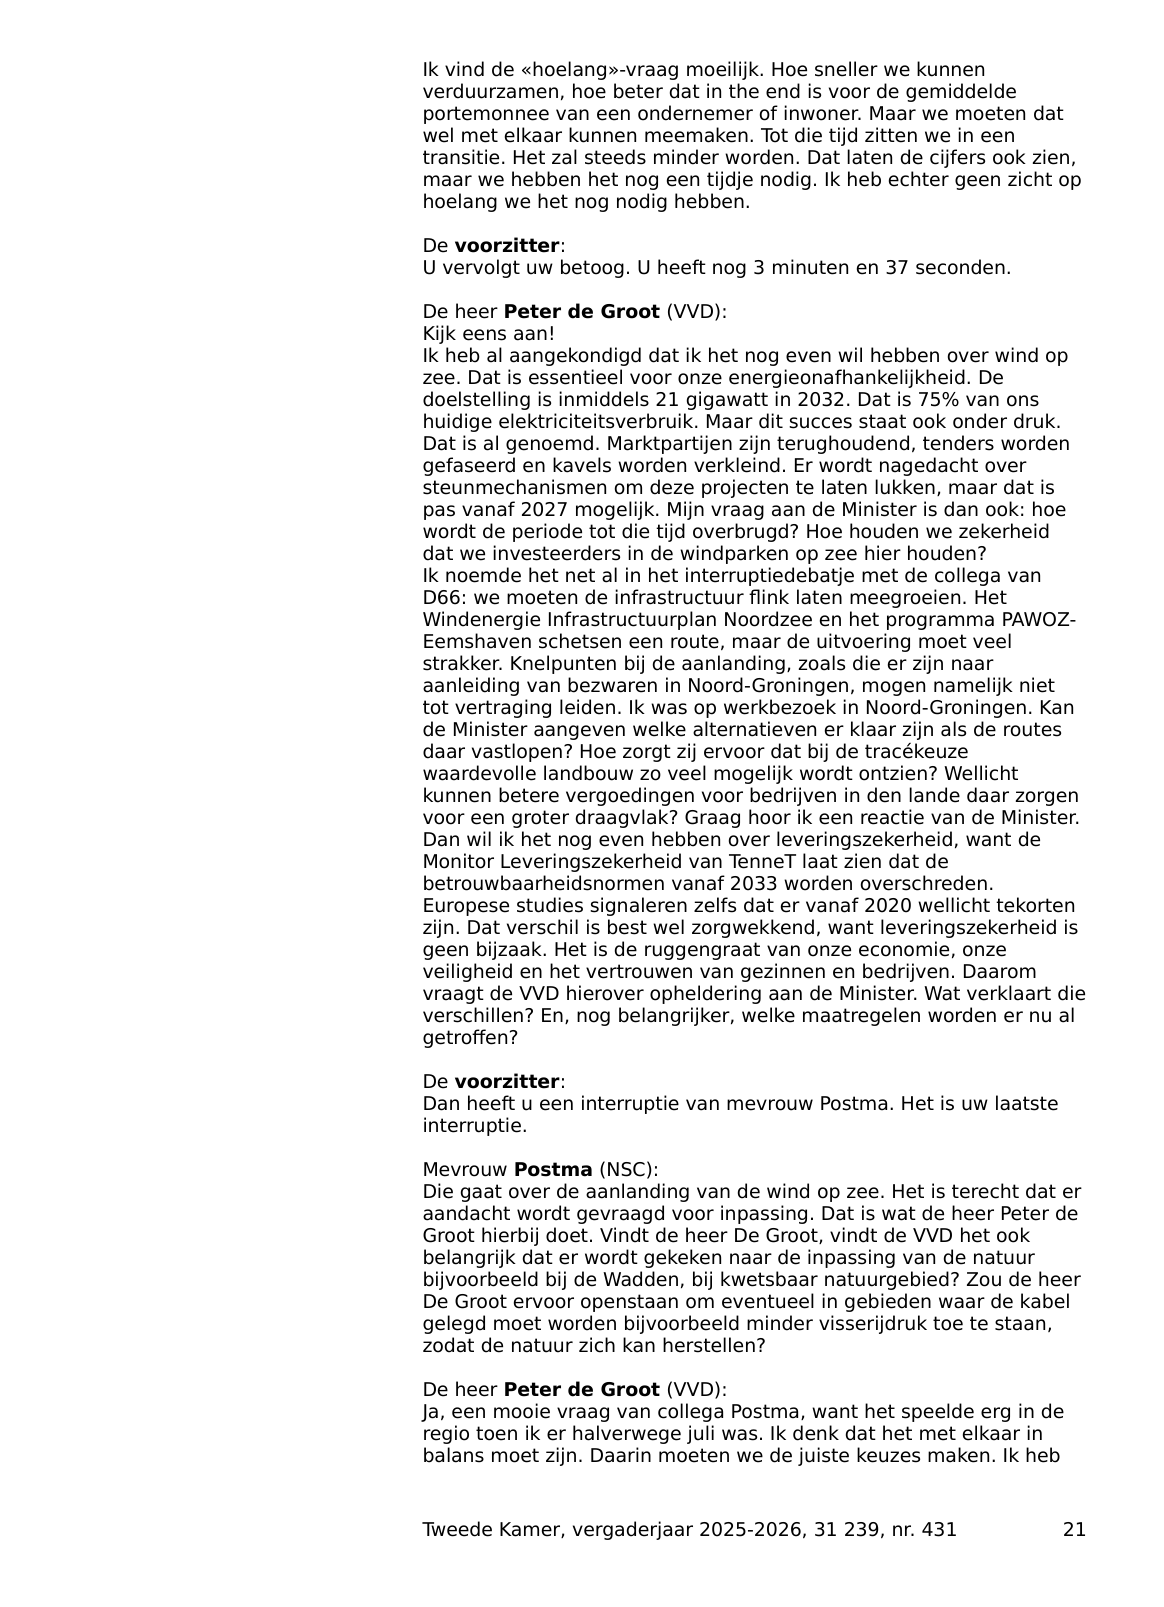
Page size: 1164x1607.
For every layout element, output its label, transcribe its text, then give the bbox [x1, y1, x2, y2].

text Die gaat over de aanlanding van de wind op zee. Het is terecht dat er aandacht wordt gevraagd voor inpassing. Dat is wat de heer Peter de Groot hierbij doet. Vindt de heer De Groot, vindt de VVD het ook belangrijk dat er wordt gekeken naar de inpassing van de natuur bijvoorbeeld bij de Wadden, bij kwetsbaar natuurgebied? Zou de heer De Groot ervoor openstaan om eventueel in gebieden waar de kabel gelegd moet worden bijvoorbeeld minder visserijdruk toe te staan, zodat de natuur zich kan herstellen? [422, 1181, 1087, 1357]
text Kijk eens aan! [422, 323, 1087, 345]
text Dan wil ik het nog even hebben over leveringszekerheid, want de Monitor Leveringszekerheid van TenneT laat zien dat de betrouwbaarheidsnormen vanaf 2033 worden overschreden. Europese studies signaleren zelfs dat er vanaf 2020 wellicht tekorten zijn. Dat verschil is best wel zorgwekkend, want leveringszekerheid is geen bijzaak. Het is de ruggengraat van onze economie, onze veiligheid en het vertrouwen van gezinnen en bedrijven. Daarom vraagt de VVD hierover opheldering aan de Minister. Wat verklaart die verschillen? En, nog belangrijker, welke maatregelen worden er nu al getroffen? [422, 829, 1087, 1048]
text U vervolgt uw betoog. U heeft nog 3 minuten en 37 seconden. [422, 257, 1087, 279]
text Ik vind de «hoelang»-vraag moeilijk. Hoe sneller we kunnen verduurzamen, hoe beter dat in the end is voor de gemiddelde portemonnee van een ondernemer of inwoner. Maar we moeten dat wel met elkaar kunnen meemaken. Tot die tijd zitten we in een transitie. Het zal steeds minder worden. Dat laten de cijfers ook zien, maar we hebben het nog een tijdje nodig. Ik heb echter geen zicht op hoelang we het nog nodig hebben. [422, 59, 1087, 213]
text Ik heb al aangekondigd dat ik het nog even wil hebben over wind op zee. Dat is essentieel voor onze energieonafhankelijkheid. De doelstelling is inmiddels 21 gigawatt in 2032. Dat is 75% van ons huidige elektriciteitsverbruik. Maar dit succes staat ook onder druk. Dat is al genoemd. Marktpartijen zijn terughoudend, tenders worden gefaseerd en kavels worden verkleind. Er wordt nagedacht over steunmechanismen om deze projecten te laten lukken, maar dat is pas vanaf 2027 mogelijk. Mijn vraag aan de Minister is dan ook: hoe wordt de periode tot die tijd overbrugd? Hoe houden we zekerheid dat we investeerders in de windparken op zee hier houden? [422, 345, 1087, 565]
text De heer Peter de Groot (VVD): [422, 1379, 1087, 1401]
text Mevrouw Postma (NSC): [422, 1159, 1087, 1181]
text Ja, een mooie vraag van collega Postma, want het speelde erg in de regio toen ik er halverwege juli was. Ik denk dat het met elkaar in balans moet zijn. Daarin moeten we de juiste keuzes maken. Ik heb [422, 1401, 1087, 1467]
text De heer Peter de Groot (VVD): [422, 301, 1087, 323]
text Ik noemde het net al in het interruptiedebatje met de collega van D66: we moeten de infrastructuur flink laten meegroeien. Het Windenergie Infrastructuurplan Noordzee en het programma PAWOZ-Eemshaven schetsen een route, maar de uitvoering moet veel strakker. Knelpunten bij de aanlanding, zoals die er zijn naar aanleiding van bezwaren in Noord-Groningen, mogen namelijk niet tot vertraging leiden. Ik was op werkbezoek in Noord-Groningen. Kan de Minister aangeven welke alternatieven er klaar zijn als de routes daar vastlopen? Hoe zorgt zij ervoor dat bij de tracékeuze waardevolle landbouw zo veel mogelijk wordt ontzien? Wellicht kunnen betere vergoedingen voor bedrijven in den lande daar zorgen voor een groter draagvlak? Graag hoor ik een reactie van de Minister. [422, 565, 1087, 829]
text Dan heeft u een interruptie van mevrouw Postma. Het is uw laatste interruptie. [422, 1093, 1087, 1137]
text De voorzitter: [422, 1071, 1087, 1093]
text De voorzitter: [422, 235, 1087, 257]
